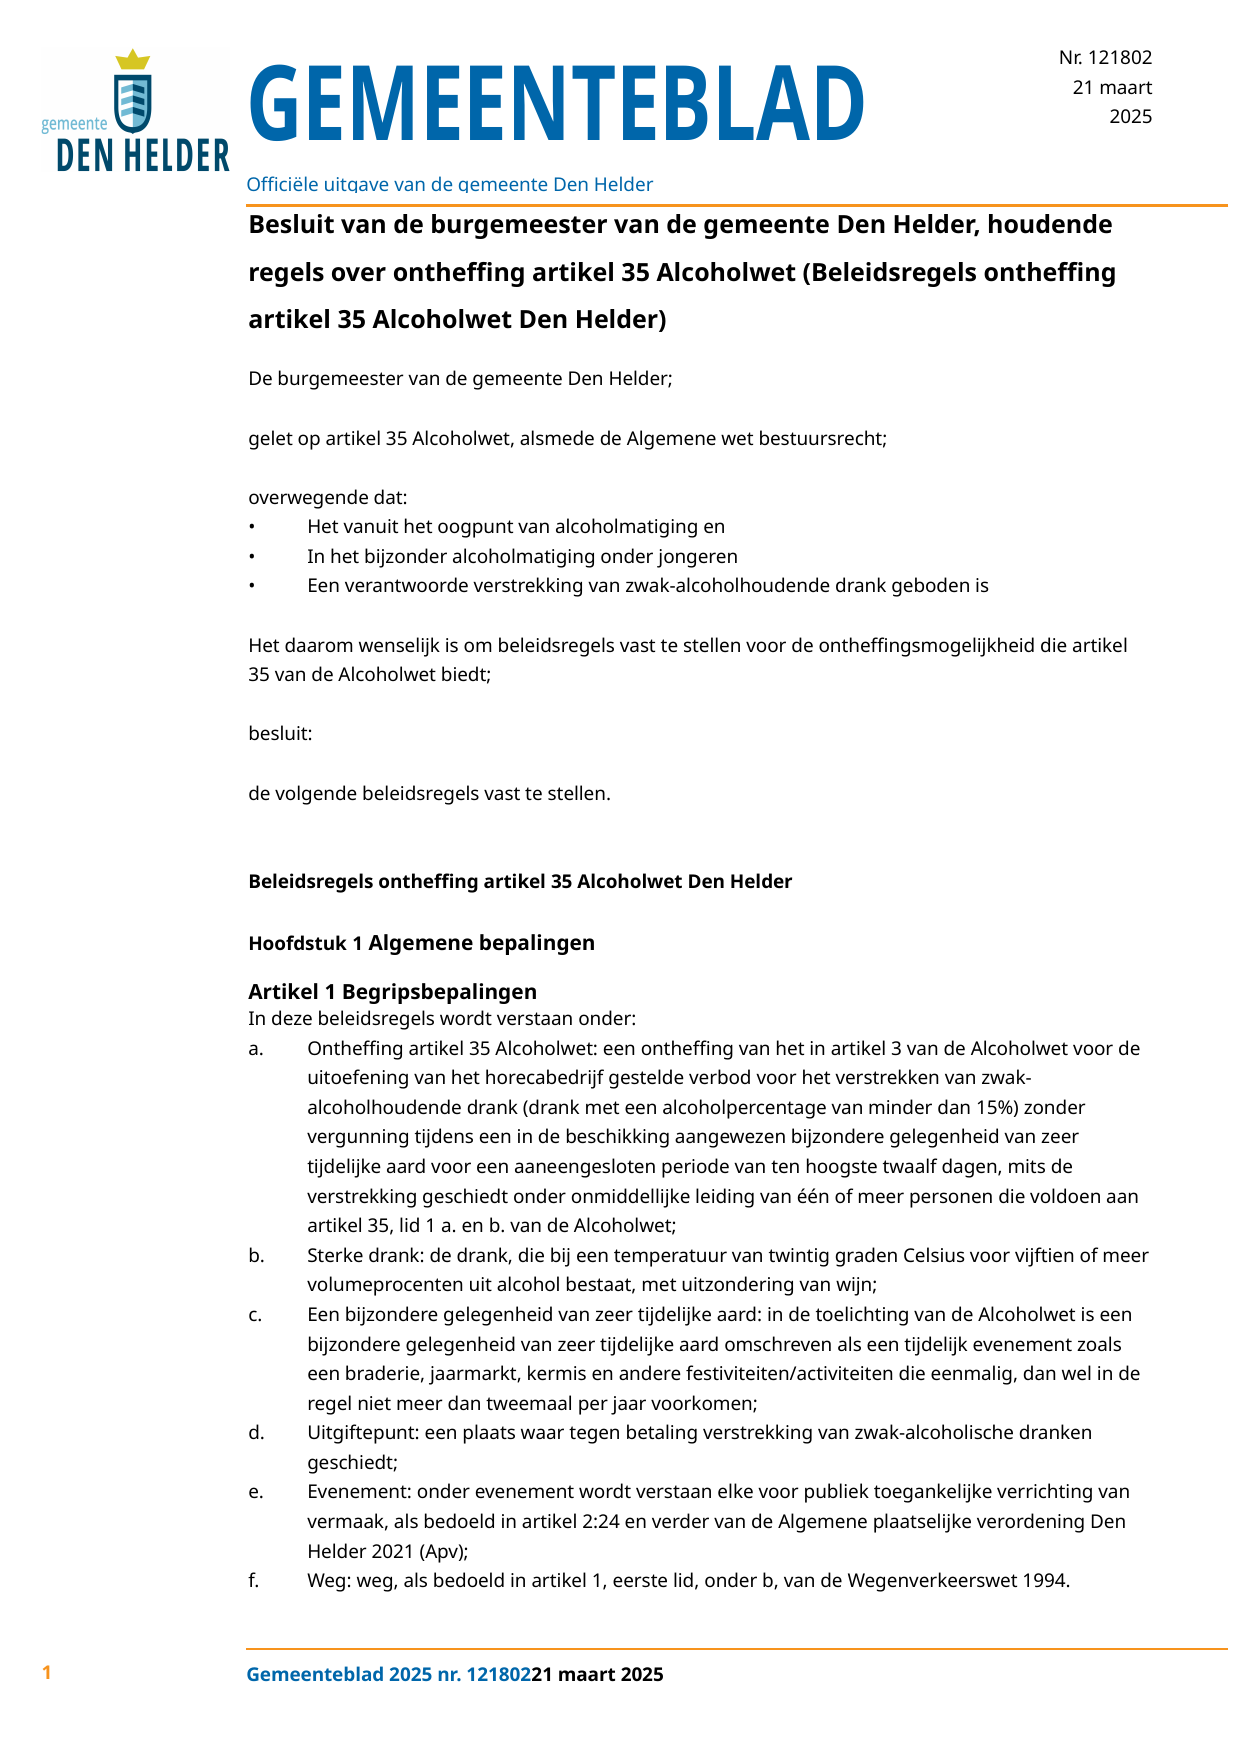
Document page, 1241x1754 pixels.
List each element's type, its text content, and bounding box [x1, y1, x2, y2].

text besluit: [248, 721, 1152, 746]
list Ontheffing artikel 35 Alcoholwet: een ontheffing van het in artikel 3 van de Alcoholwet voor de uitoefening van het horecabedrijf gestelde verbod voor het verstrekken van zwak-alcoholhoudende drank (drank met een alcoholpercentage van minder dan 15%) zonder vergunning tijdens een in de beschikking aangewezen bijzondere gelegenheid van zeer tijdelijke aard voor een aaneengesloten periode van ten hoogste twaalf dagen, mits de verstrekking geschiedt onder onmiddellijke leiding van één of meer personen die voldoen aan artikel 35, lid 1 a. en b. van de Alcoholwet; [248, 1035, 1152, 1238]
list Een bijzondere gelegenheid van zeer tijdelijke aard: in de toelichting van de Alcoholwet is een bijzondere gelegenheid van zeer tijdelijke aard omschreven als een tijdelijk evenement zoals een braderie, jaarmarkt, kermis en andere festiviteiten/activiteiten die eenmalig, dan wel in de regel niet meer dan tweemaal per jaar voorkomen; [248, 1301, 1152, 1416]
picture [182, 144, 187, 165]
text gelet op artikel 35 Alcoholwet, alsmede de Algemene wet bestuursrecht; [248, 425, 1152, 450]
picture [130, 157, 135, 172]
picture [63, 144, 68, 165]
text Het daarom wenselijk is om beleidsregels vast te stellen voor de ontheffingsmogelijkheid die artikel 35 van de Alcoholwet biedt; [248, 632, 1152, 687]
text Hoofdstuk 1 Algemene bepalingen [248, 928, 1152, 956]
list Evenement: onder evenement wordt verstaan elke voor publiek toegankelijke verrichting van vermaak, als bedoeld in artikel 2:24 en verder van de Algemene plaatselijke verordening Den Helder 2021 (Apv); [248, 1479, 1152, 1563]
picture [100, 154, 106, 172]
text Besluit van de burgemeester van de gemeente Den Helder, houdende regels over ontheffing artikel 35 Alcoholwet (Beleidsregels ontheffing artikel 35 Alcoholwet Den Helder) [248, 207, 1152, 336]
list Sterke drank: de drank, die bij een temperatuur van twintig graden Celsius voor vijftien of meer volumeprocenten uit alcohol bestaat, met uitzondering van wijn; [248, 1242, 1152, 1297]
text Artikel 1 Begripsbepalingen [248, 977, 1152, 1005]
text In deze beleidsregels wordt verstaan onder: [248, 1005, 1152, 1031]
list Weg: weg, als bedoeld in artikel 1, eerste lid, onder b, van de Wegenverkeerswet 1994. [248, 1567, 1152, 1593]
list In het bijzonder alcoholmatiging onder jongeren [248, 543, 1152, 569]
picture [41, 47, 231, 172]
list Uitgiftepunt: een plaats waar tegen betaling verstrekking van zwak-alcoholische dranken geschiedt; [248, 1419, 1152, 1475]
list Het vanuit het oogpunt van alcoholmatiging en [248, 513, 1152, 539]
picture [220, 160, 224, 172]
text Beleidsregels ontheffing artikel 35 Alcoholwet Den Helder [248, 868, 1152, 894]
text overwegende dat: [248, 484, 1152, 509]
text De burgemeester van de gemeente Den Helder; [248, 366, 1152, 391]
text de volgende beleidsregels vast te stellen. [248, 780, 1152, 805]
list Een verantwoorde verstrekking van zwak-alcoholhoudende drank geboden is [248, 573, 1152, 598]
